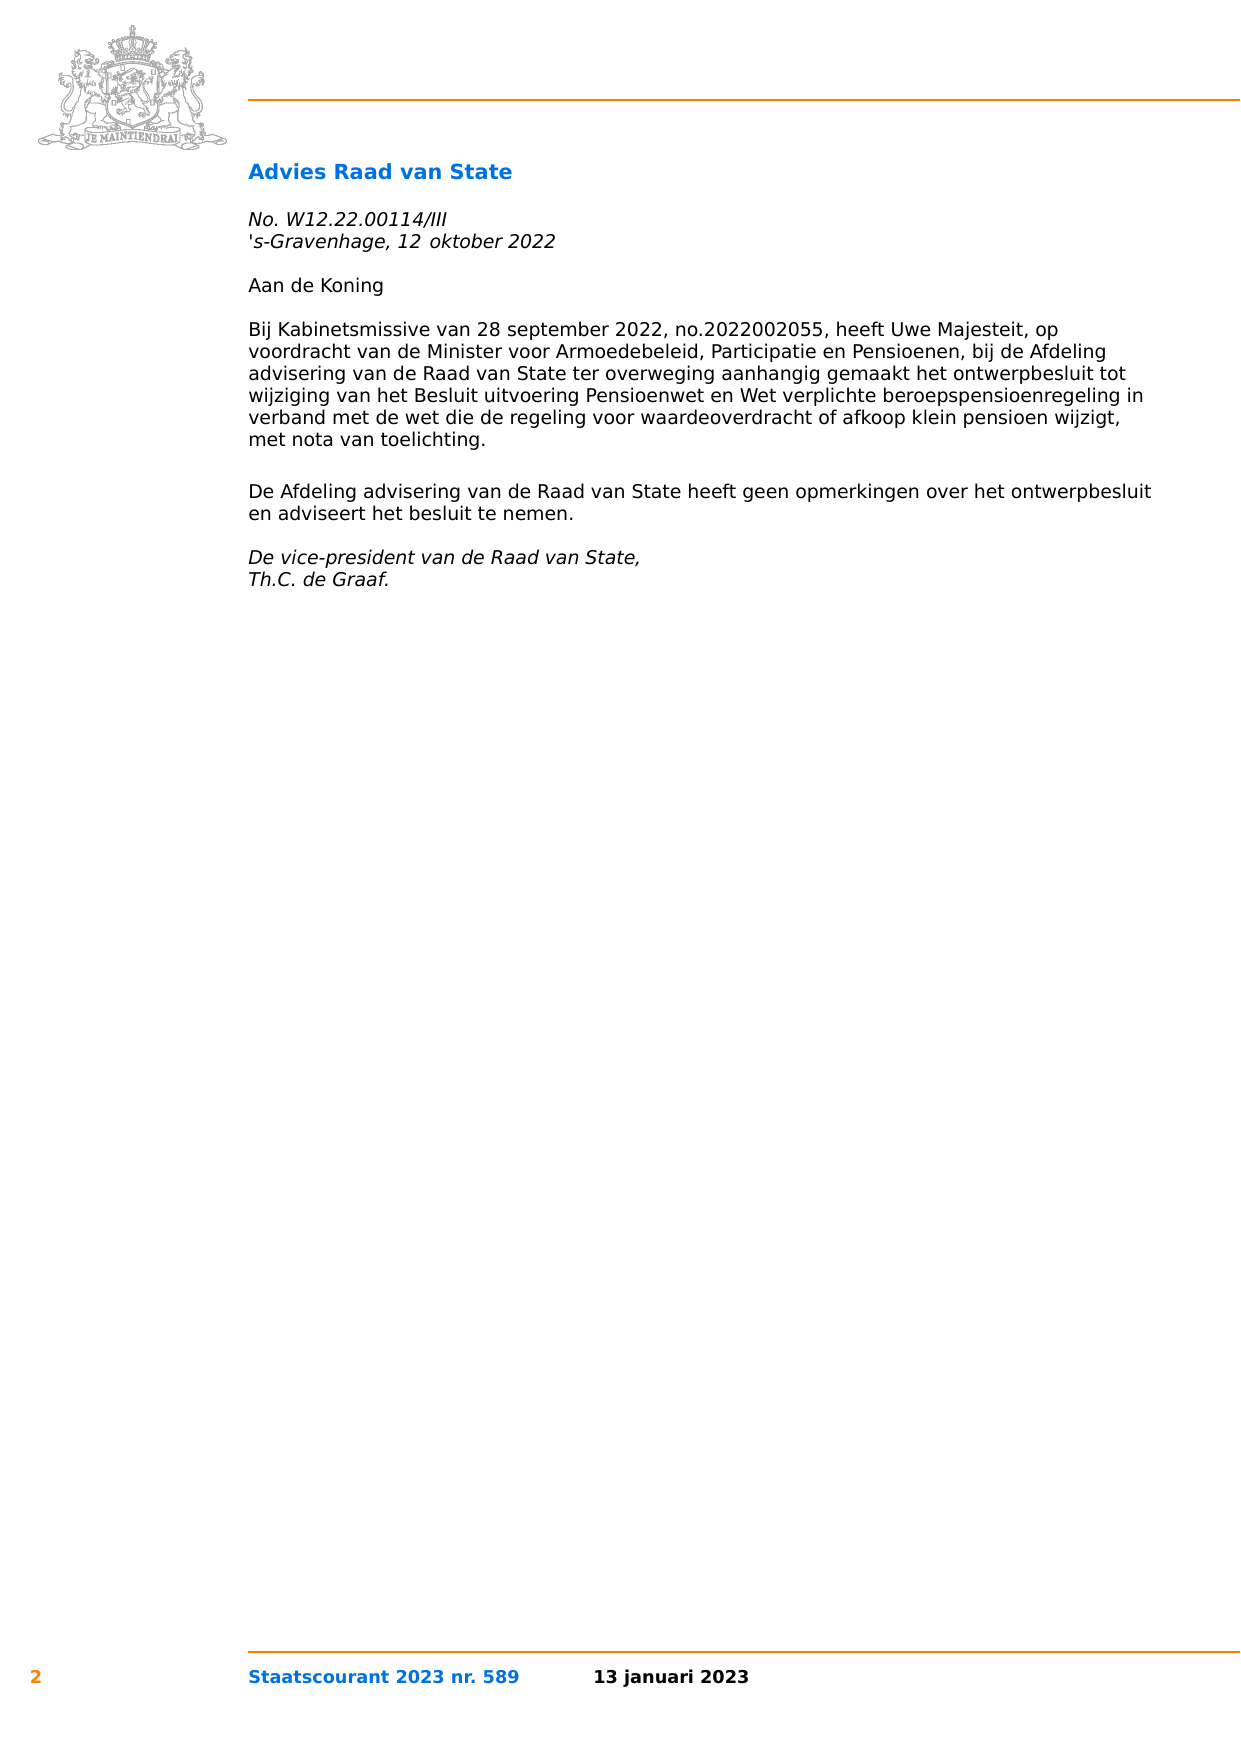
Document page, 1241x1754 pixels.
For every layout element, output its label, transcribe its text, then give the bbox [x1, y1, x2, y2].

text Bij Kabinetsmissive van 28 september 2022, no.2022002055, heeft Uwe Majesteit, op voordracht van de Minister voor Armoedebeleid, Participatie en Pensioenen, bij de Afdeling advisering van de Raad van State ter overweging aanhangig gemaakt het ontwerpbesluit tot wijziging van het Besluit uitvoering Pensioenwet en Wet verplichte beroepspensioenregeling in verband met de wet die de regeling voor waardeoverdracht of afkoop klein pensioen wijzigt, met nota van toelichting. [248, 319, 1163, 451]
text No. W12.22.00114/III [248, 209, 1163, 231]
text Aan de Koning [248, 275, 1163, 297]
text 's-Gravenhage, 12 oktober 2022 [248, 231, 1163, 253]
picture [38, 25, 227, 150]
text De vice-president van de Raad van State, Th.C. de Graaf. [248, 547, 1163, 591]
text De Afdeling advisering van de Raad van State heeft geen opmerkingen over het ontwerpbesluit en adviseert het besluit te nemen. [248, 481, 1163, 525]
subtitle Advies Raad van State [248, 160, 1163, 184]
